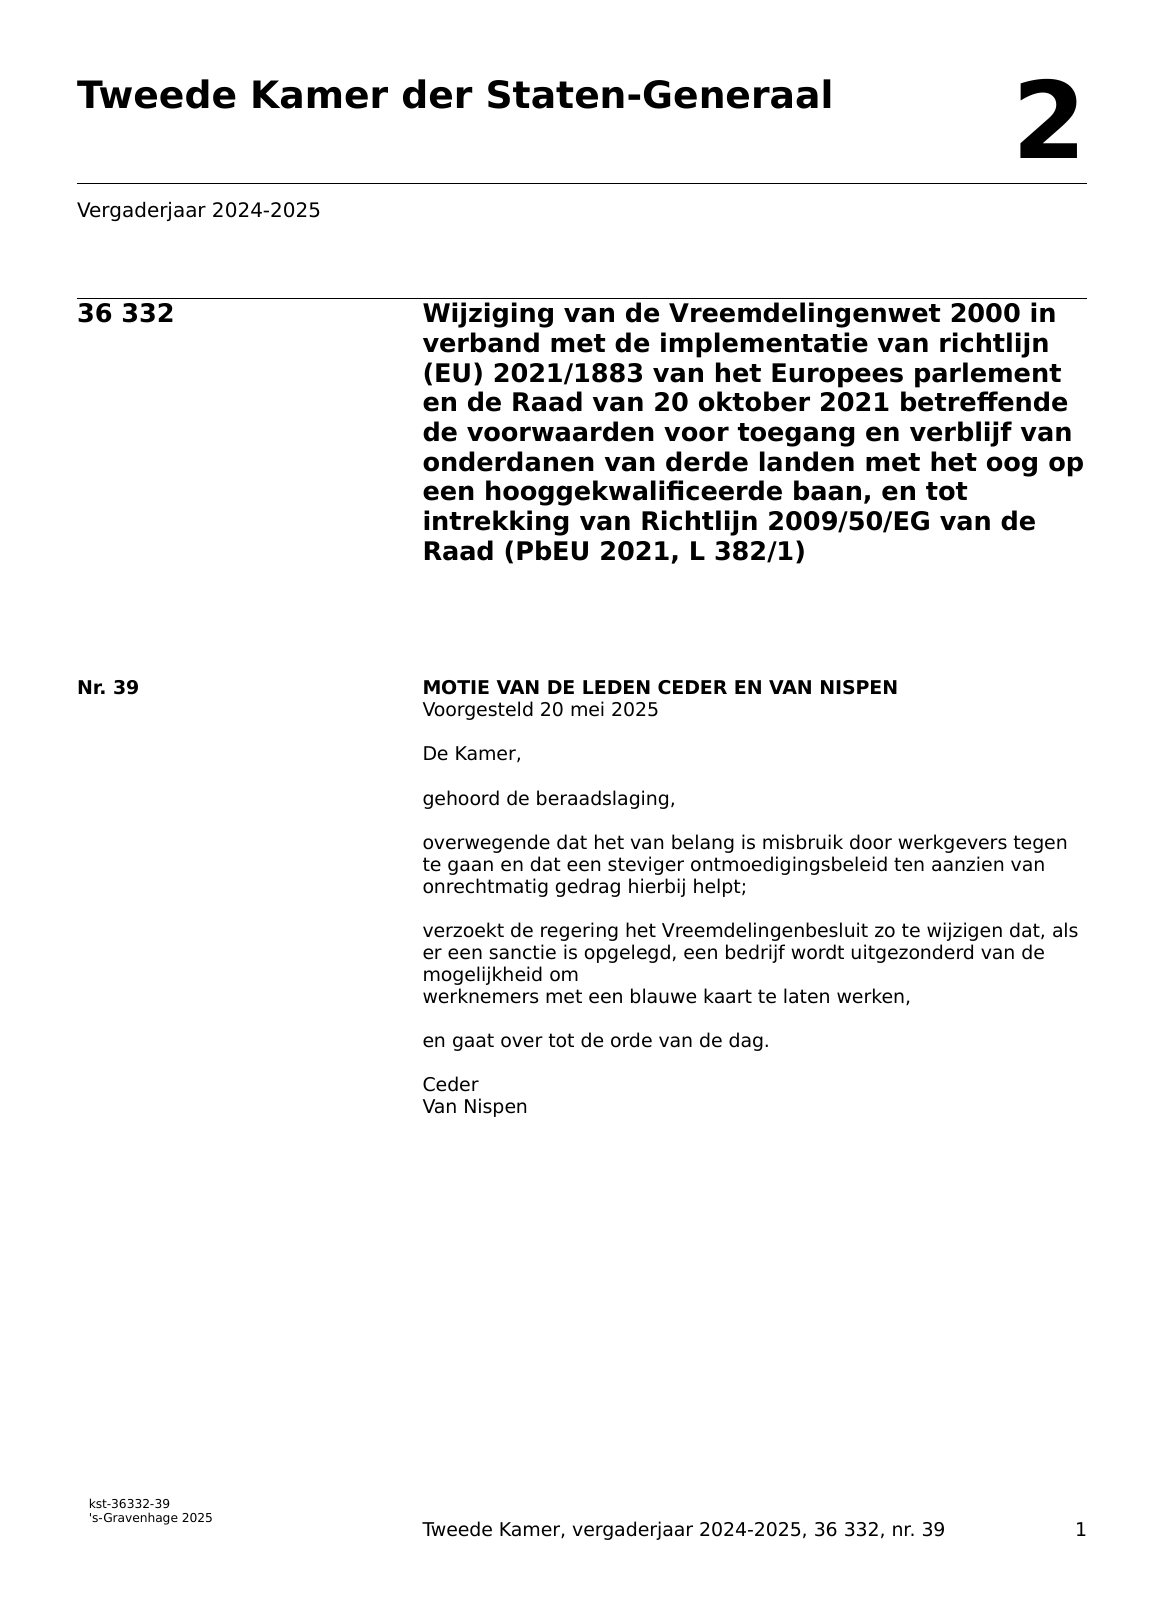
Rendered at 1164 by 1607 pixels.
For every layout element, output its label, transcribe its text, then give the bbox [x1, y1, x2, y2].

text overwegende dat het van belang is misbruik door werkgevers tegen te gaan en dat een steviger ontmoedigingsbeleid ten aanzien van onrechtmatig gedrag hierbij helpt; [422, 832, 1087, 898]
text De Kamer, [422, 743, 1087, 765]
table_header 2 [886, 59, 1087, 183]
table_header Tweede Kamer der Staten-Generaal [77, 59, 886, 183]
text Ceder [422, 1074, 1087, 1096]
text 's-Gravenhage 2025 [88, 1511, 323, 1525]
text gehoord de beraadslaging, [422, 787, 1087, 809]
text verzoekt de regering het Vreemdelingenbesluit zo te wijzigen dat, als er een sanctie is opgelegd, een bedrijf wordt uitgezonderd van de mogelijkheid om [422, 920, 1087, 986]
text werknemers met een blauwe kaart te laten werken, [422, 986, 1087, 1008]
subtitle Nr. 39 MOTIE VAN DE LEDEN CEDER EN VAN NISPEN [77, 677, 1087, 699]
text Van Nispen [422, 1096, 1087, 1118]
text Voorgesteld 20 mei 2025 [422, 699, 1087, 721]
table_cell Vergaderjaar 2024-2025 [77, 184, 1087, 298]
text kst-36332-39 [88, 1497, 323, 1511]
subtitle 36 332 Wijziging van de Vreemdelingenwet 2000 in verband met de implementatie van richtlijn (EU) 2021/1883 van het Europees parlement en de Raad van 20 oktober 2021 betreffende de voorwaarden voor toegang en verblijf van onderdanen van derde landen met het oog op een hooggekwalificeerde baan, en tot intrekking van Richtlijn 2009/50/EG van de Raad (PbEU 2021, L 382/1) [77, 299, 1087, 566]
text en gaat over tot de orde van de dag. [422, 1030, 1087, 1052]
